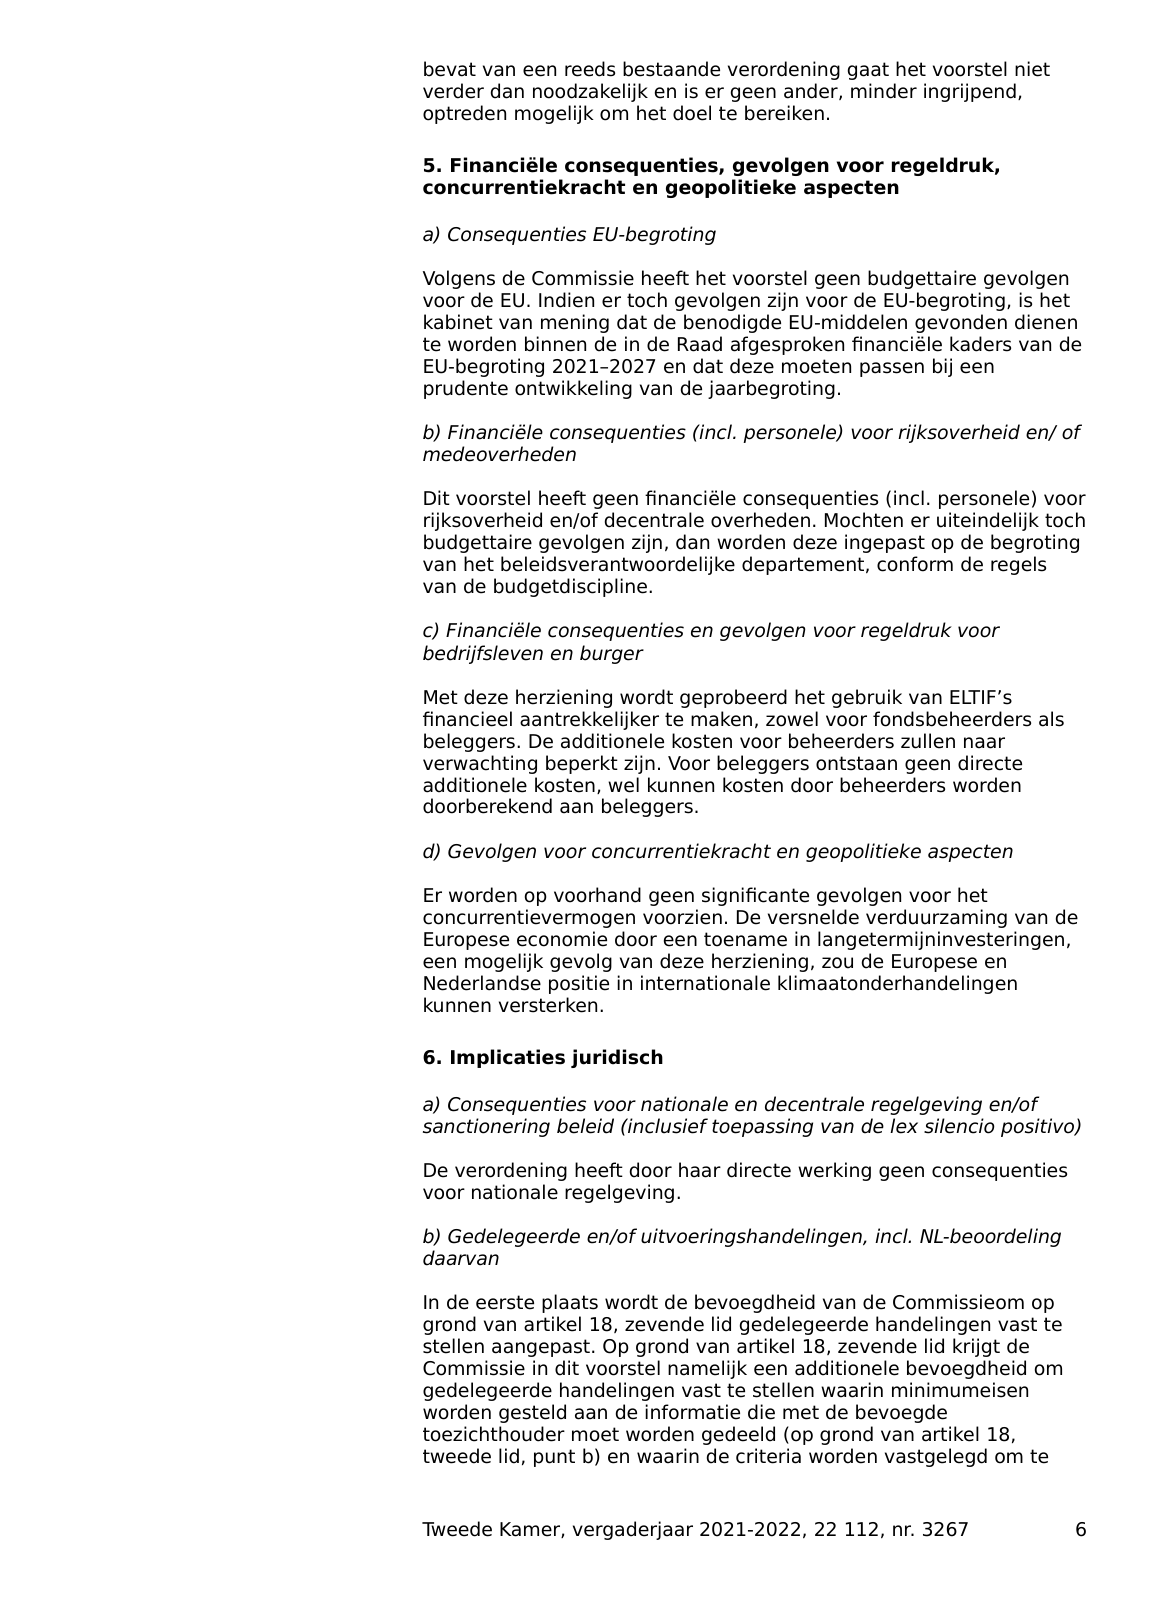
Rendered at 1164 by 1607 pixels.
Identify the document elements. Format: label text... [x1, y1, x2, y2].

text De verordening heeft door haar directe werking geen consequenties voor nationale regelgeving. [422, 1160, 1087, 1204]
text Er worden op voorhand geen significante gevolgen voor het concurrentievermogen voorzien. De versnelde verduurzaming van de Europese economie door een toename in langetermijninvesteringen, een mogelijk gevolg van deze herziening, zou de Europese en Nederlandse positie in internationale klimaatonderhandelingen kunnen versterken. [422, 885, 1087, 1017]
text bevat van een reeds bestaande verordening gaat het voorstel niet verder dan noodzakelijk en is er geen ander, minder ingrijpend, optreden mogelijk om het doel te bereiken. [422, 59, 1087, 125]
subtitle c) Financiële consequenties en gevolgen voor regeldruk voor bedrijfsleven en burger [422, 620, 1087, 664]
text Met deze herziening wordt geprobeerd het gebruik van ELTIF’s financieel aantrekkelijker te maken, zowel voor fondsbeheerders als beleggers. De additionele kosten voor beheerders zullen naar verwachting beperkt zijn. Voor beleggers ontstaan geen directe additionele kosten, wel kunnen kosten door beheerders worden doorberekend aan beleggers. [422, 687, 1087, 818]
subtitle b) Financiële consequenties (incl. personele) voor rijksoverheid en/ of medeoverheden [422, 422, 1087, 466]
text Volgens de Commissie heeft het voorstel geen budgettaire gevolgen voor de EU. Indien er toch gevolgen zijn voor de EU-begroting, is het kabinet van mening dat de benodigde EU-middelen gevonden dienen te worden binnen de in de Raad afgesproken financiële kaders van de EU-begroting 2021–2027 en dat deze moeten passen bij een prudente ontwikkeling van de jaarbegroting. [422, 268, 1087, 400]
subtitle d) Gevolgen voor concurrentiekracht en geopolitieke aspecten [422, 841, 1087, 863]
text Dit voorstel heeft geen financiële consequenties (incl. personele) voor rijksoverheid en/of decentrale overheden. Mochten er uiteindelijk toch budgettaire gevolgen zijn, dan worden deze ingepast op de begroting van het beleidsverantwoordelijke departement, conform de regels van de budgetdiscipline. [422, 488, 1087, 598]
subtitle 5. Financiële consequenties, gevolgen voor regeldruk, concurrentiekracht en geopolitieke aspecten [422, 155, 1087, 199]
subtitle a) Consequenties voor nationale en decentrale regelgeving en/of sanctionering beleid (inclusief toepassing van de lex silencio positivo) [422, 1094, 1087, 1138]
subtitle b) Gedelegeerde en/of uitvoeringshandelingen, incl. NL-beoordeling daarvan [422, 1226, 1087, 1270]
text In de eerste plaats wordt de bevoegdheid van de Commissieom op grond van artikel 18, zevende lid gedelegeerde handelingen vast te stellen aangepast. Op grond van artikel 18, zevende lid krijgt de Commissie in dit voorstel namelijk een additionele bevoegdheid om gedelegeerde handelingen vast te stellen waarin minimumeisen worden gesteld aan de informatie die met de bevoegde toezichthouder moet worden gedeeld (op grond van artikel 18, tweede lid, punt b) en waarin de criteria worden vastgelegd om te [422, 1292, 1087, 1468]
subtitle a) Consequenties EU-begroting [422, 224, 1087, 246]
subtitle 6. Implicaties juridisch [422, 1047, 1087, 1069]
